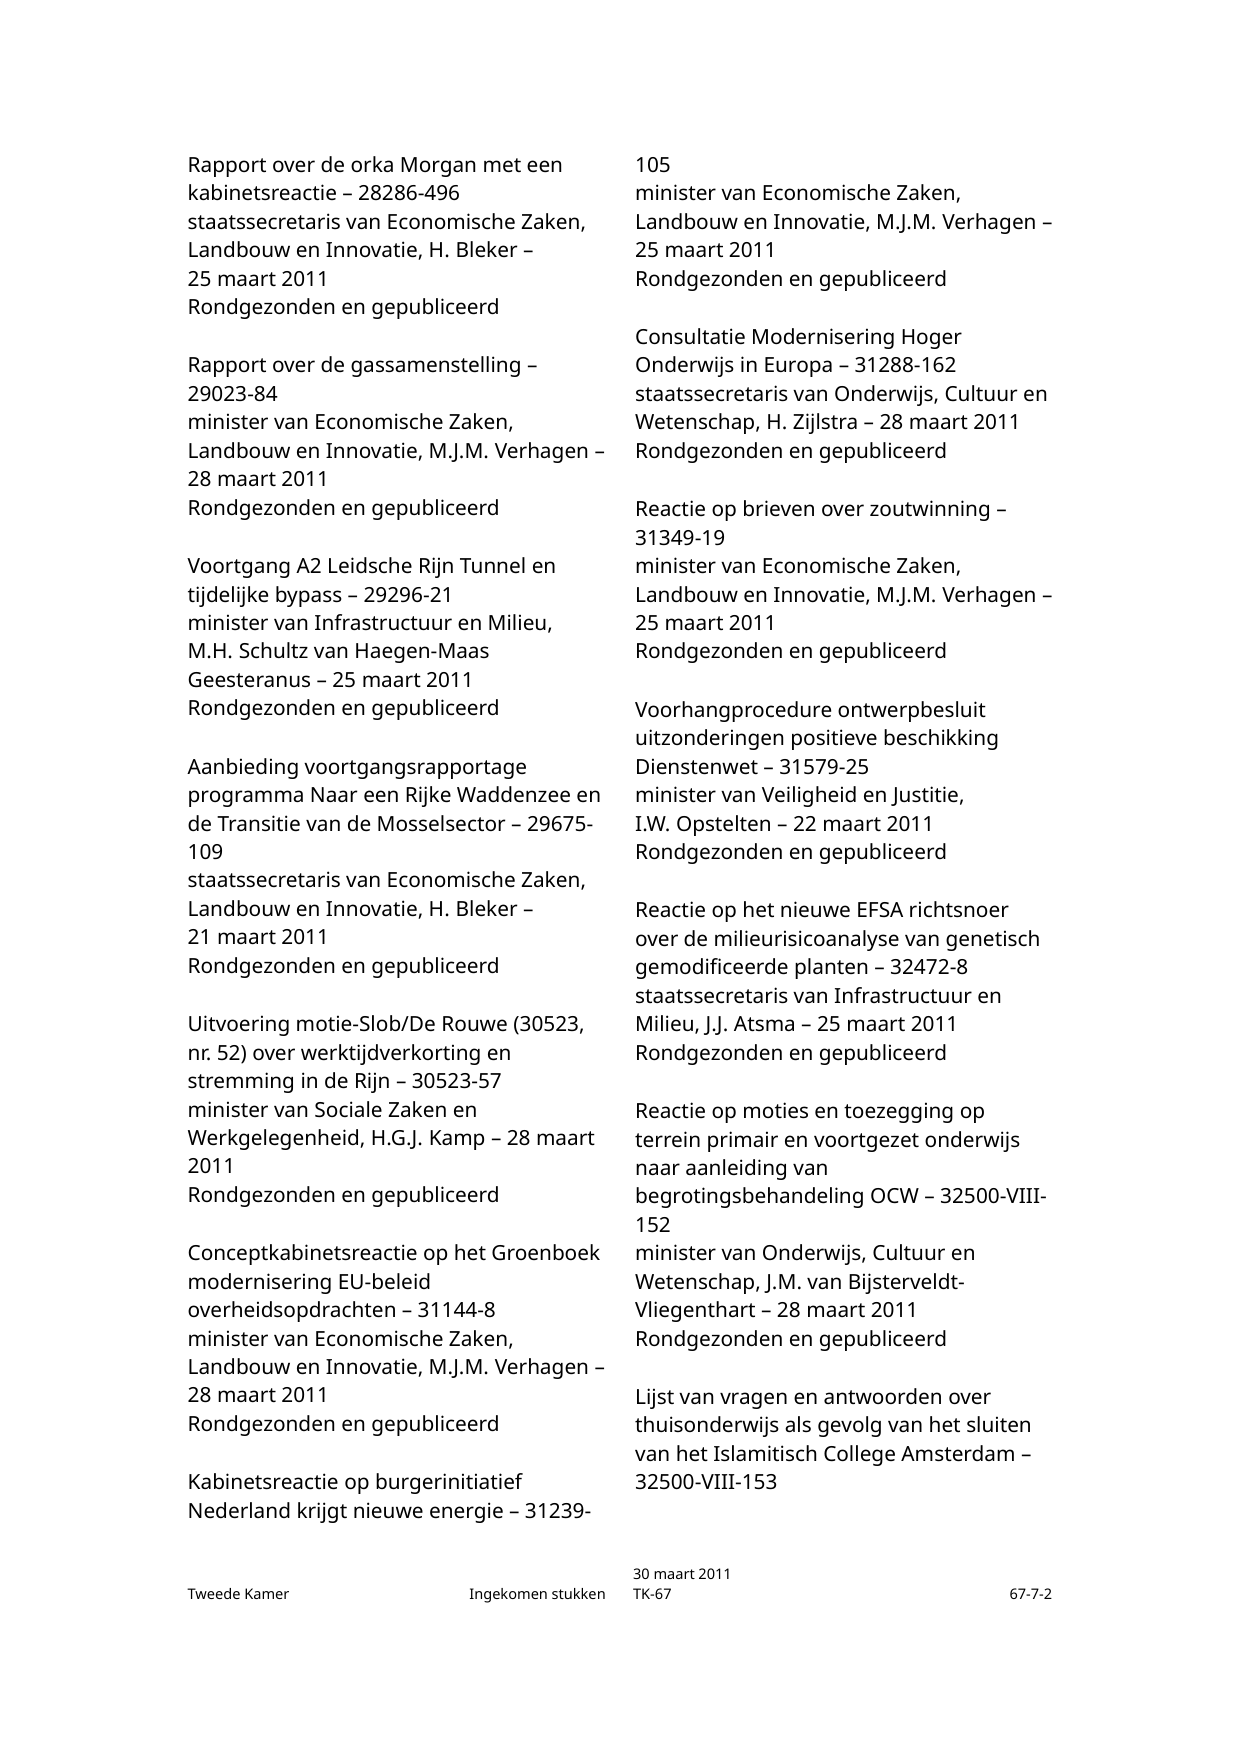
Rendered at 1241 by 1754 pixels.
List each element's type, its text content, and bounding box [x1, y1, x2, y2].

text Conceptkabinetsreactie op het Groenboek modernisering EU-beleid overheidsopdrachten – 31144-8 [187, 1238, 605, 1324]
text staatssecretaris van Economische Zaken, Landbouw en Innovatie, H. Bleker – 21 maart 2011 [187, 866, 605, 951]
text Voorhangprocedure ontwerpbesluit uitzonderingen positieve beschikking Dienstenwet – 31579-25 [635, 695, 1053, 780]
text Voortgang A2 Leidsche Rijn Tunnel en tijdelijke bypass – 29296-21 [187, 551, 605, 608]
text Rondgezonden en gepubliceerd [635, 436, 1053, 464]
text Rondgezonden en gepubliceerd [635, 1038, 1053, 1066]
text minister van Economische Zaken, Landbouw en Innovatie, M.J.M. Verhagen – 28 maart 2011 [187, 407, 605, 493]
text staatssecretaris van Infrastructuur en Milieu, J.J. Atsma – 25 maart 2011 [635, 981, 1053, 1038]
text Reactie op moties en toezegging op terrein primair en voortgezet onderwijs naar aanleiding van begrotingsbehandeling OCW – 32500-VIII-152 [635, 1096, 1053, 1238]
text Rondgezonden en gepubliceerd [635, 837, 1053, 866]
text Consultatie Modernisering Hoger Onderwijs in Europa – 31288-162 [635, 322, 1053, 379]
text Aanbieding voortgangsrapportage programma Naar een Rijke Waddenzee en de Transitie van de Mosselsector – 29675-109 [187, 752, 605, 866]
text Rondgezonden en gepubliceerd [187, 292, 605, 321]
text staatssecretaris van Economische Zaken, Landbouw en Innovatie, H. Bleker – 25 maart 2011 [187, 207, 605, 292]
text minister van Veiligheid en Justitie, I.W. Opstelten – 22 maart 2011 [635, 780, 1053, 837]
text Rondgezonden en gepubliceerd [187, 951, 605, 979]
text Lijst van vragen en antwoorden over thuisonderwijs als gevolg van het sluiten van het Islamitisch College Amsterdam – 32500-VIII-153 [635, 1382, 1053, 1496]
text minister van Economische Zaken, Landbouw en Innovatie, M.J.M. Verhagen – 28 maart 2011 [187, 1324, 605, 1409]
text minister van Economische Zaken, Landbouw en Innovatie, M.J.M. Verhagen – 25 maart 2011 [635, 178, 1053, 264]
text Rondgezonden en gepubliceerd [635, 1324, 1053, 1352]
text Uitvoering motie-Slob/De Rouwe (30523, nr. 52) over werktijdverkorting en stremming in de Rijn – 30523-57 [187, 1009, 605, 1095]
text Rondgezonden en gepubliceerd [187, 1409, 605, 1437]
text minister van Onderwijs, Cultuur en Wetenschap, J.M. van Bijsterveldt-Vliegenthart – 28 maart 2011 [635, 1238, 1053, 1324]
text Reactie op het nieuwe EFSA richtsnoer over de milieurisicoanalyse van genetisch gemodificeerde planten – 32472-8 [635, 896, 1053, 981]
text 105 [635, 150, 1053, 178]
text minister van Infrastructuur en Milieu, M.H. Schultz van Haegen-Maas Geesteranus – 25 maart 2011 [187, 608, 605, 693]
text Rondgezonden en gepubliceerd [187, 493, 605, 521]
text Rondgezonden en gepubliceerd [187, 693, 605, 722]
text Kabinetsreactie op burgerinitiatief Nederland krijgt nieuwe energie – 31239- [187, 1467, 605, 1524]
text Rondgezonden en gepubliceerd [187, 1180, 605, 1208]
text Rapport over de orka Morgan met een kabinetsreactie – 28286-496 [187, 150, 605, 207]
text Reactie op brieven over zoutwinning – 31349-19 [635, 494, 1053, 551]
text minister van Economische Zaken, Landbouw en Innovatie, M.J.M. Verhagen – 25 maart 2011 [635, 551, 1053, 637]
text staatssecretaris van Onderwijs, Cultuur en Wetenschap, H. Zijlstra – 28 maart 2011 [635, 379, 1053, 436]
text Rondgezonden en gepubliceerd [635, 637, 1053, 665]
text Rondgezonden en gepubliceerd [635, 264, 1053, 292]
text Rapport over de gassamenstelling – 29023-84 [187, 351, 605, 407]
text minister van Sociale Zaken en Werkgelegenheid, H.G.J. Kamp – 28 maart 2011 [187, 1095, 605, 1180]
